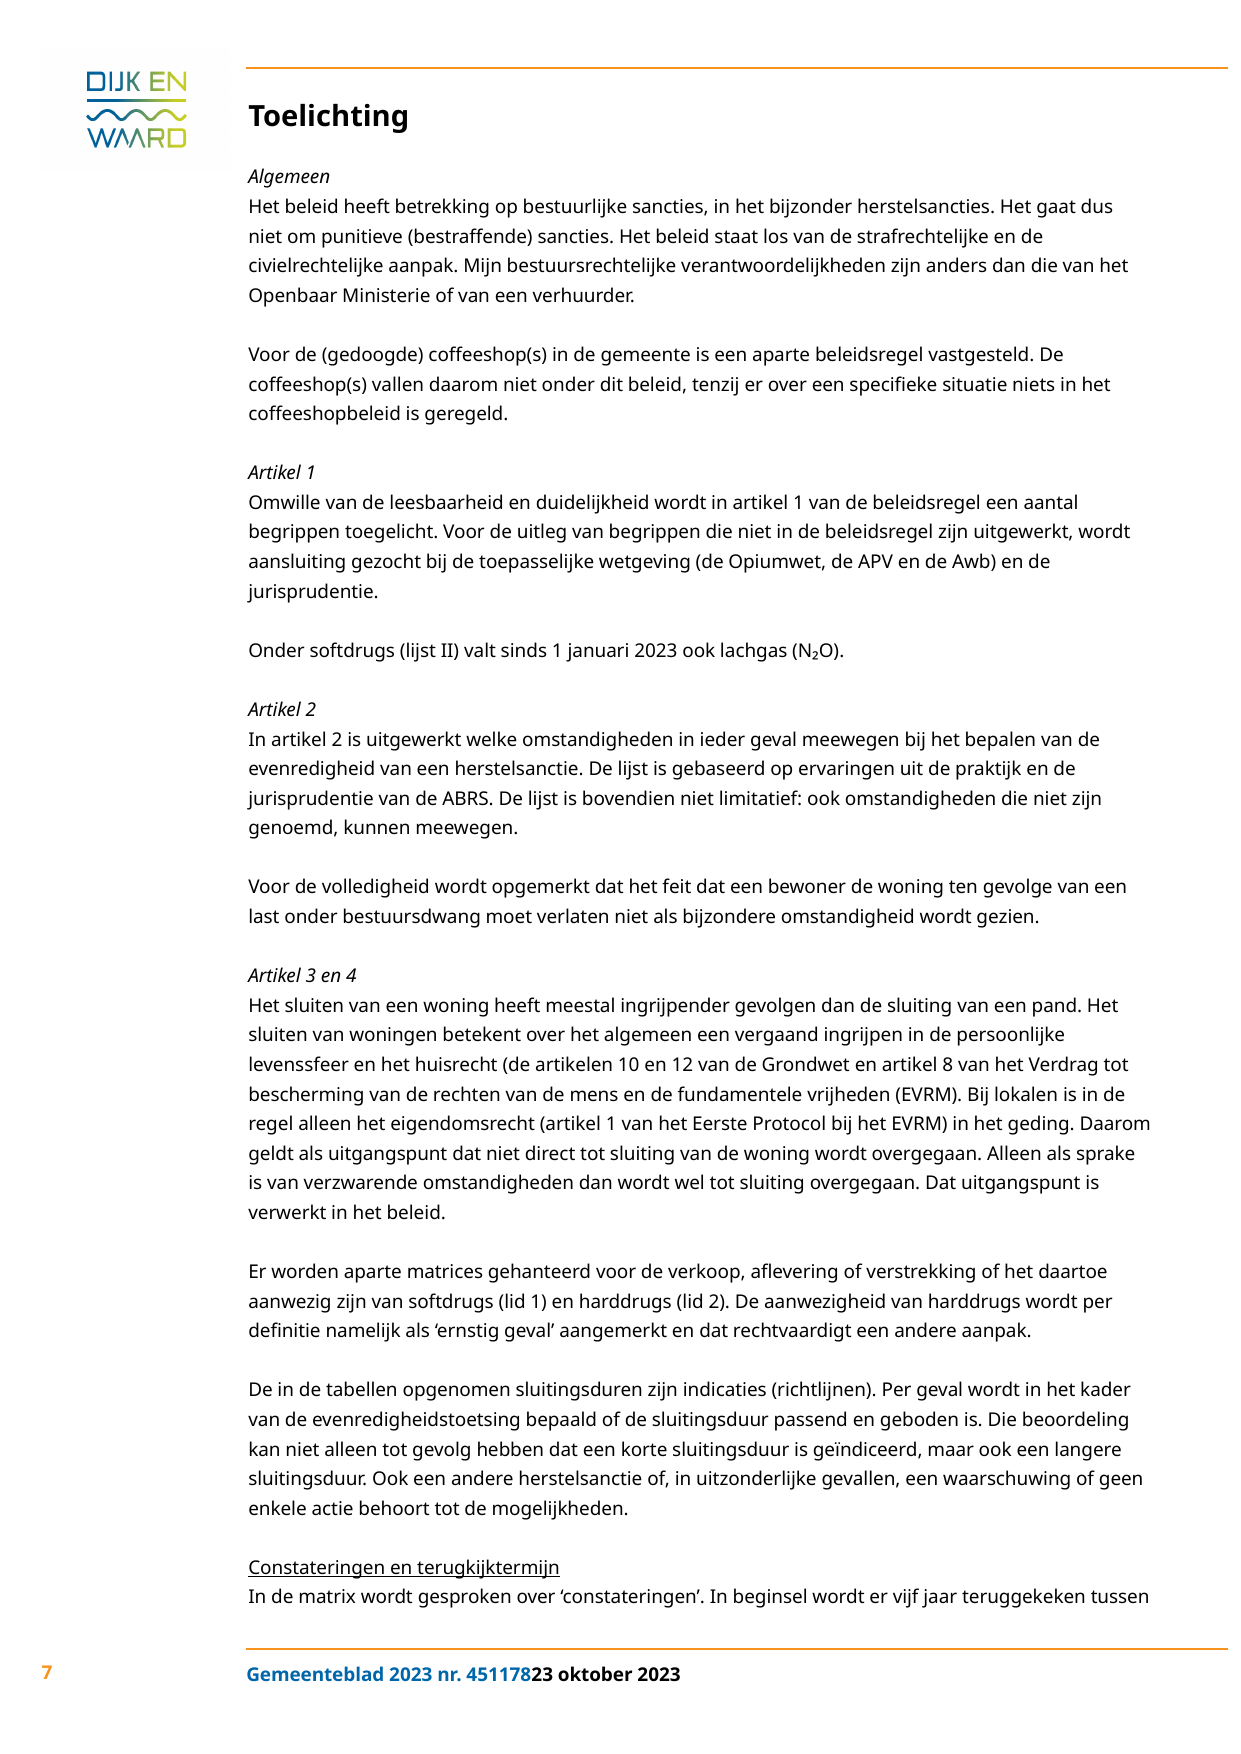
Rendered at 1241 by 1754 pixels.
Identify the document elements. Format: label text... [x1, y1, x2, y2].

text Artikel 3 en 4 [248, 962, 1152, 988]
text In de matrix wordt gesproken over ‘constateringen’. In beginsel wordt er vijf jaar teruggekeken tussen [248, 1584, 1152, 1609]
text Onder softdrugs (lijst II) valt sinds 1 januari 2023 ook lachgas (N₂O). [248, 637, 1152, 663]
text In artikel 2 is uitgewerkt welke omstandigheden in ieder geval meewegen bij het bepalen van de evenredigheid van een herstelsanctie. De lijst is gebaseerd op ervaringen uit de praktijk en de jurisprudentie van de ABRS. De lijst is bovendien niet limitatief: ook omstandigheden die niet zijn genoemd, kunnen meewegen. [248, 726, 1152, 840]
text Er worden aparte matrices gehanteerd voor de verkoop, aflevering of verstrekking of het daartoe aanwezig zijn van softdrugs (lid 1) en harddrugs (lid 2). De aanwezigheid van harddrugs wordt per definitie namelijk als ‘ernstig geval’ aangemerkt en dat rechtvaardigt een andere aanpak. [248, 1258, 1152, 1343]
text Voor de (gedoogde) coffeeshop(s) in de gemeente is een aparte beleidsregel vastgesteld. De coffeeshop(s) vallen daarom niet onder dit beleid, tenzij er over een specifieke situatie niets in het coffeeshopbeleid is geregeld. [248, 341, 1152, 426]
text Het sluiten van een woning heeft meestal ingrijpender gevolgen dan de sluiting van een pand. Het sluiten van woningen betekent over het algemeen een vergaand ingrijpen in de persoonlijke levenssfeer en het huisrecht (de artikelen 10 en 12 van de Grondwet en artikel 8 van het Verdrag tot bescherming van de rechten van de mens en de fundamentele vrijheden (EVRM). Bij lokalen is in de regel alleen het eigendomsrecht (artikel 1 van het Eerste Protocol bij het EVRM) in het geding. Daarom geldt als uitgangspunt dat niet direct tot sluiting van de woning wordt overgegaan. Alleen als sprake is van verzwarende omstandigheden dan wordt wel tot sluiting overgegaan. Dat uitgangspunt is verwerkt in het beleid. [248, 992, 1152, 1225]
picture [41, 47, 231, 172]
text Voor de volledigheid wordt opgemerkt dat het feit dat een bewoner de woning ten gevolge van een last onder bestuursdwang moet verlaten niet als bijzondere omstandigheid wordt gezien. [248, 874, 1152, 929]
text Het beleid heeft betrekking op bestuurlijke sancties, in het bijzonder herstelsancties. Het gaat dus niet om punitieve (bestraffende) sancties. Het beleid staat los van de strafrechtelijke en de civielrechtelijke aanpak. Mijn bestuursrechtelijke verantwoordelijkheden zijn anders dan die van het Openbaar Ministerie of van een verhuurder. [248, 193, 1152, 308]
text Omwille van de leesbaarheid en duidelijkheid wordt in artikel 1 van de beleidsregel een aantal begrippen toegelicht. Voor de uitleg van begrippen die niet in de beleidsregel zijn uitgewerkt, wordt aansluiting gezocht bij de toepasselijke wetgeving (de Opiumwet, de APV en de Awb) en de jurisprudentie. [248, 489, 1152, 603]
text De in de tabellen opgenomen sluitingsduren zijn indicaties (richtlijnen). Per geval wordt in het kader van de evenredigheidstoetsing bepaald of de sluitingsduur passend en geboden is. Die beoordeling kan niet alleen tot gevolg hebben dat een korte sluitingsduur is geïndiceerd, maar ook een langere sluitingsduur. Ook een andere herstelsanctie of, in uitzonderlijke gevallen, een waarschuwing of geen enkele actie behoort tot de mogelijkheden. [248, 1377, 1152, 1521]
text Algemeen [248, 164, 1152, 189]
text Artikel 2 [248, 696, 1152, 722]
text Constateringen en terugkijktermijn [248, 1554, 1152, 1580]
text Artikel 1 [248, 459, 1152, 485]
text Toelichting [248, 95, 1152, 134]
